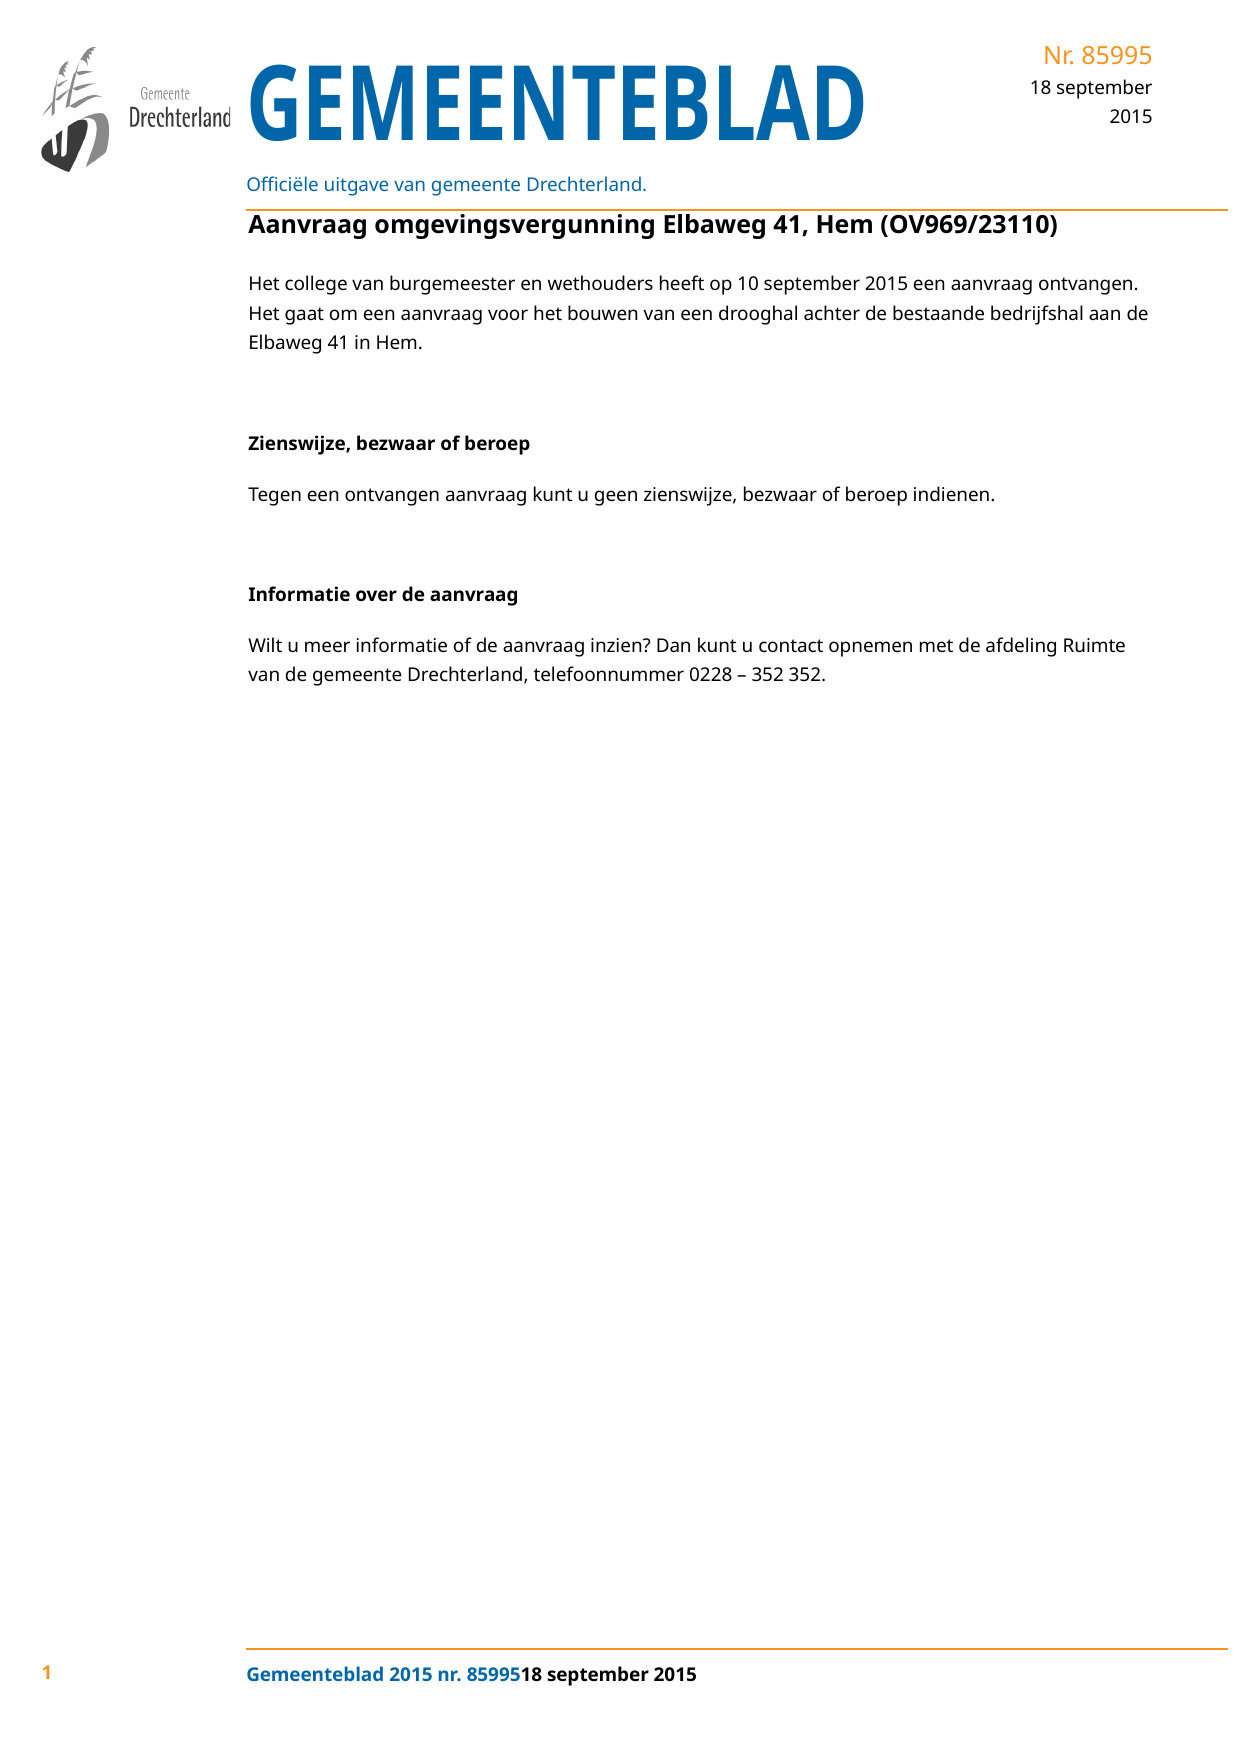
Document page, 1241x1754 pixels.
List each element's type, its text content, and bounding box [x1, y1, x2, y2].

text Informatie over de aanvraag [248, 582, 1152, 607]
text Tegen een ontvangen aanvraag kunt u geen zienswijze, bezwaar of beroep indienen. [248, 481, 1152, 506]
picture [41, 47, 231, 172]
text Het college van burgemeester en wethouders heeft op 10 september 2015 een aanvraag ontvangen. Het gaat om een aanvraag voor het bouwen van een drooghal achter de bestaande bedrijfshal aan de Elbaweg 41 in Hem. [248, 270, 1152, 355]
text Zienswijze, bezwaar of beroep [248, 430, 1152, 456]
text Aanvraag omgevingsvergunning Elbaweg 41, Hem (OV969/23110) [248, 211, 1152, 241]
text Wilt u meer informatie of de aanvraag inzien? Dan kunt u contact opnemen met de afdeling Ruimte van de gemeente Drechterland, telefoonnummer 0228 – 352 352. [248, 632, 1152, 687]
